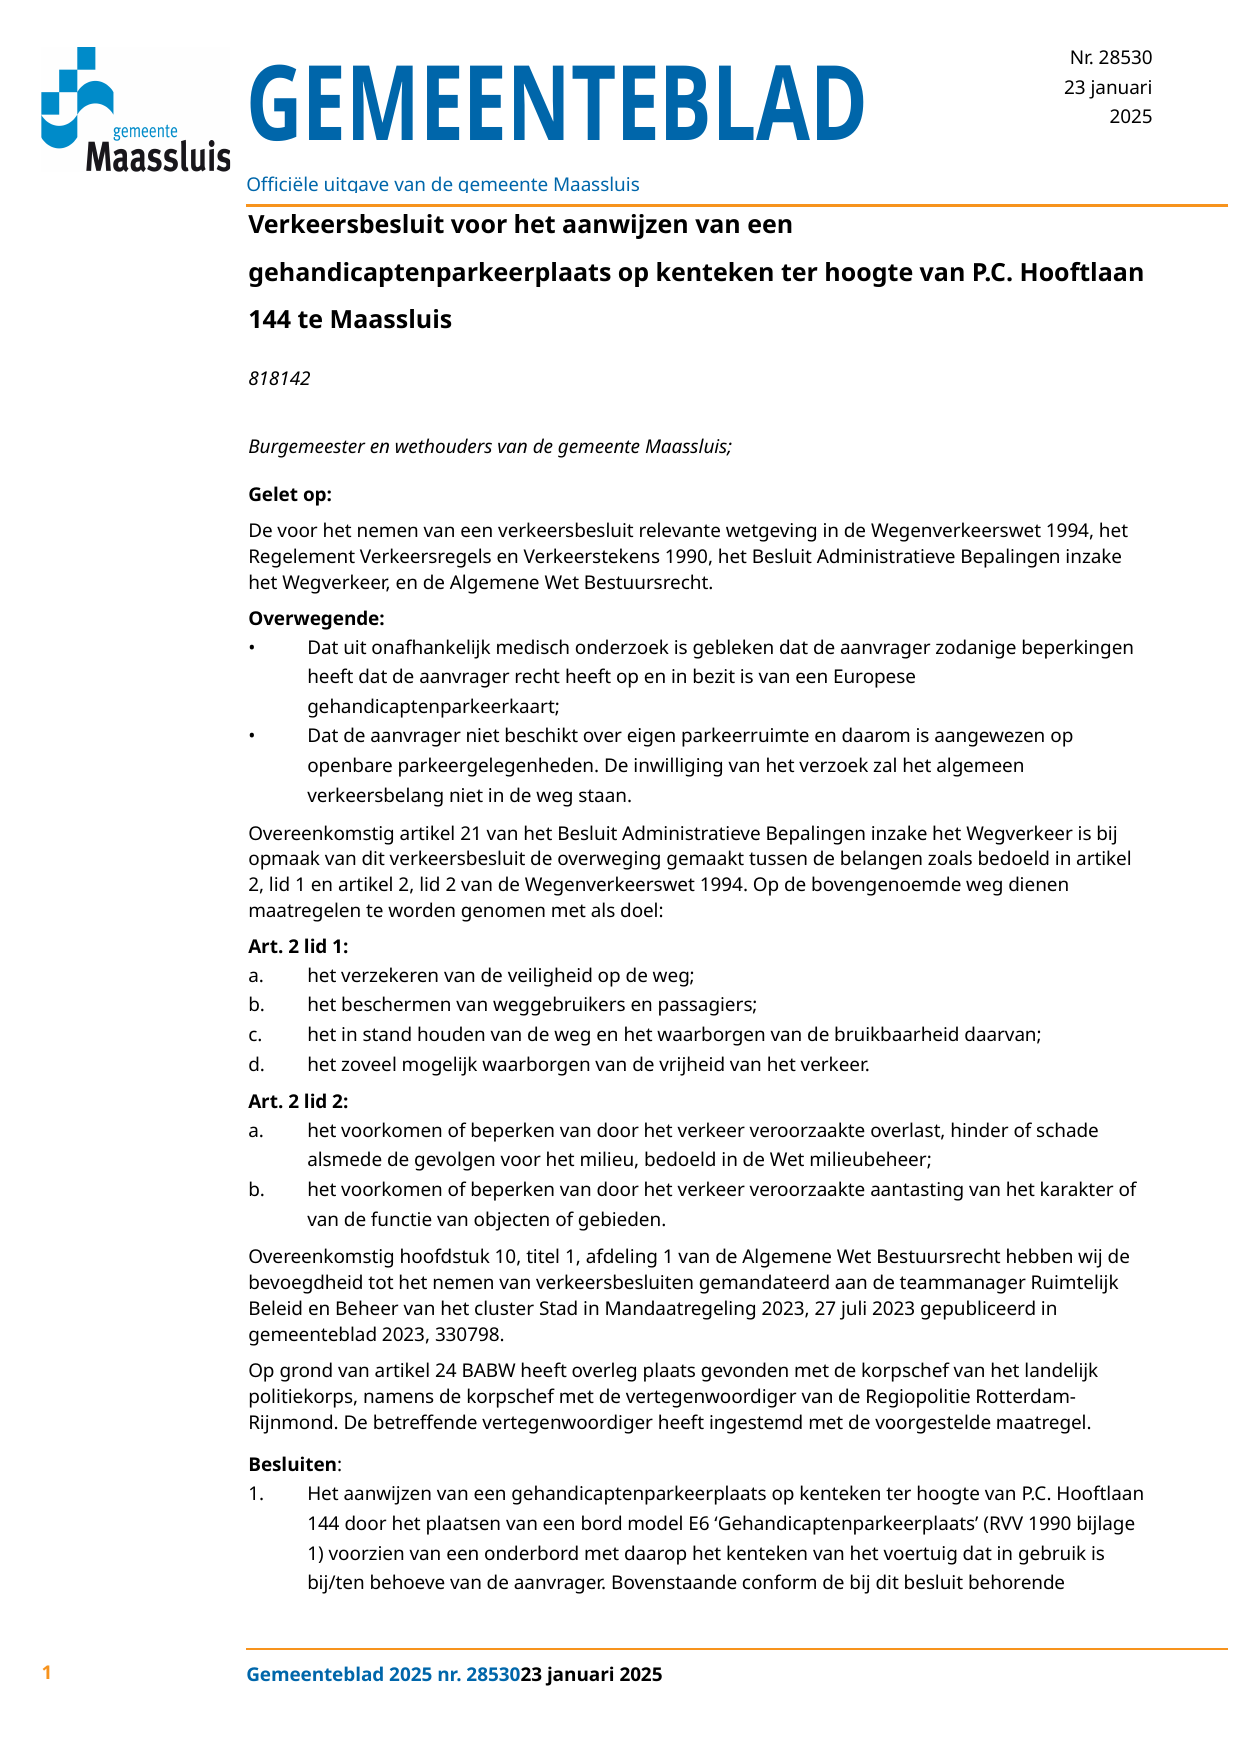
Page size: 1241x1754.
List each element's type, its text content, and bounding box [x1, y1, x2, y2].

text De voor het nemen van een verkeersbesluit relevante wetgeving in de Wegenverkeerswet 1994, het Regelement Verkeersregels en Verkeerstekens 1990, het Besluit Administratieve Bepalingen inzake het Wegverkeer, en de Algemene Wet Bestuursrecht. [248, 517, 1152, 595]
text Overeenkomstig hoofdstuk 10, titel 1, afdeling 1 van de Algemene Wet Bestuursrecht hebben wij de bevoegdheid tot het nemen van verkeersbesluiten gemandateerd aan de teammanager Ruimtelijk Beleid en Beheer van het cluster Stad in Mandaatregeling 2023, 27 juli 2023 gepubliceerd in gemeenteblad 2023, 330798. [248, 1244, 1152, 1347]
text Art. 2 lid 2: [248, 1089, 1152, 1114]
list het verzekeren van de veiligheid op de weg; [248, 962, 1152, 988]
list het beschermen van weggebruikers en passagiers; [248, 992, 1152, 1017]
text Overwegende: [248, 606, 1152, 631]
text Burgemeester en wethouders van de gemeente Maassluis; [248, 433, 1152, 459]
list het in stand houden van de weg en het waarborgen van de bruikbaarheid daarvan; [248, 1021, 1152, 1047]
text Gelet op: [248, 481, 1152, 507]
list Dat de aanvrager niet beschikt over eigen parkeerruimte en daarom is aangewezen op openbare parkeergelegenheden. De inwilliging van het verzoek zal het algemeen verkeersbelang niet in de weg staan. [248, 723, 1152, 808]
text 818142 [248, 366, 1152, 391]
text Overeenkomstig artikel 21 van het Besluit Administratieve Bepalingen inzake het Wegverkeer is bij opmaak van dit verkeersbesluit de overweging gemaakt tussen de belangen zoals bedoeld in artikel 2, lid 1 en artikel 2, lid 2 van de Wegenverkeerswet 1994. Op de bovengenoemde weg dienen maatregelen te worden genomen met als doel: [248, 820, 1152, 923]
text Art. 2 lid 1: [248, 934, 1152, 959]
list het zoveel mogelijk waarborgen van de vrijheid van het verkeer. [248, 1051, 1152, 1076]
picture [41, 47, 77, 92]
text Verkeersbesluit voor het aanwijzen van een gehandicaptenparkeerplaats op kenteken ter hoogte van P.C. Hooftlaan 144 te Maassluis [248, 207, 1152, 336]
picture [41, 47, 231, 172]
list het voorkomen of beperken van door het verkeer veroorzaakte aantasting van het karakter of van de functie van objecten of gebieden. [248, 1176, 1152, 1231]
list Dat uit onafhankelijk medisch onderzoek is gebleken dat de aanvrager zodanige beperkingen heeft dat de aanvrager recht heeft op en in bezit is van een Europese gehandicaptenparkeerkaart; [248, 634, 1152, 719]
list het voorkomen of beperken van door het verkeer veroorzaakte overlast, hinder of schade alsmede de gevolgen voor het milieu, bedoeld in de Wet milieubeheer; [248, 1117, 1152, 1172]
text Op grond van artikel 24 BABW heeft overleg plaats gevonden met de korpschef van het landelijk politiekorps, namens de korpschef met de vertegenwoordiger van de Regiopolitie Rotterdam-Rijnmond. De betreffende vertegenwoordiger heeft ingestemd met de voorgestelde maatregel. [248, 1357, 1152, 1435]
text Besluiten: [248, 1451, 1152, 1477]
list Het aanwijzen van een gehandicaptenparkeerplaats op kenteken ter hoogte van P.C. Hooftlaan 144 door het plaatsen van een bord model E6 ‘Gehandicaptenparkeerplaats’ (RVV 1990 bijlage 1) voorzien van een onderbord met daarop het kenteken van het voertuig dat in gebruik is bij/ten behoeve van de aanvrager. Bovenstaande conform de bij dit besluit behorende [248, 1481, 1152, 1595]
